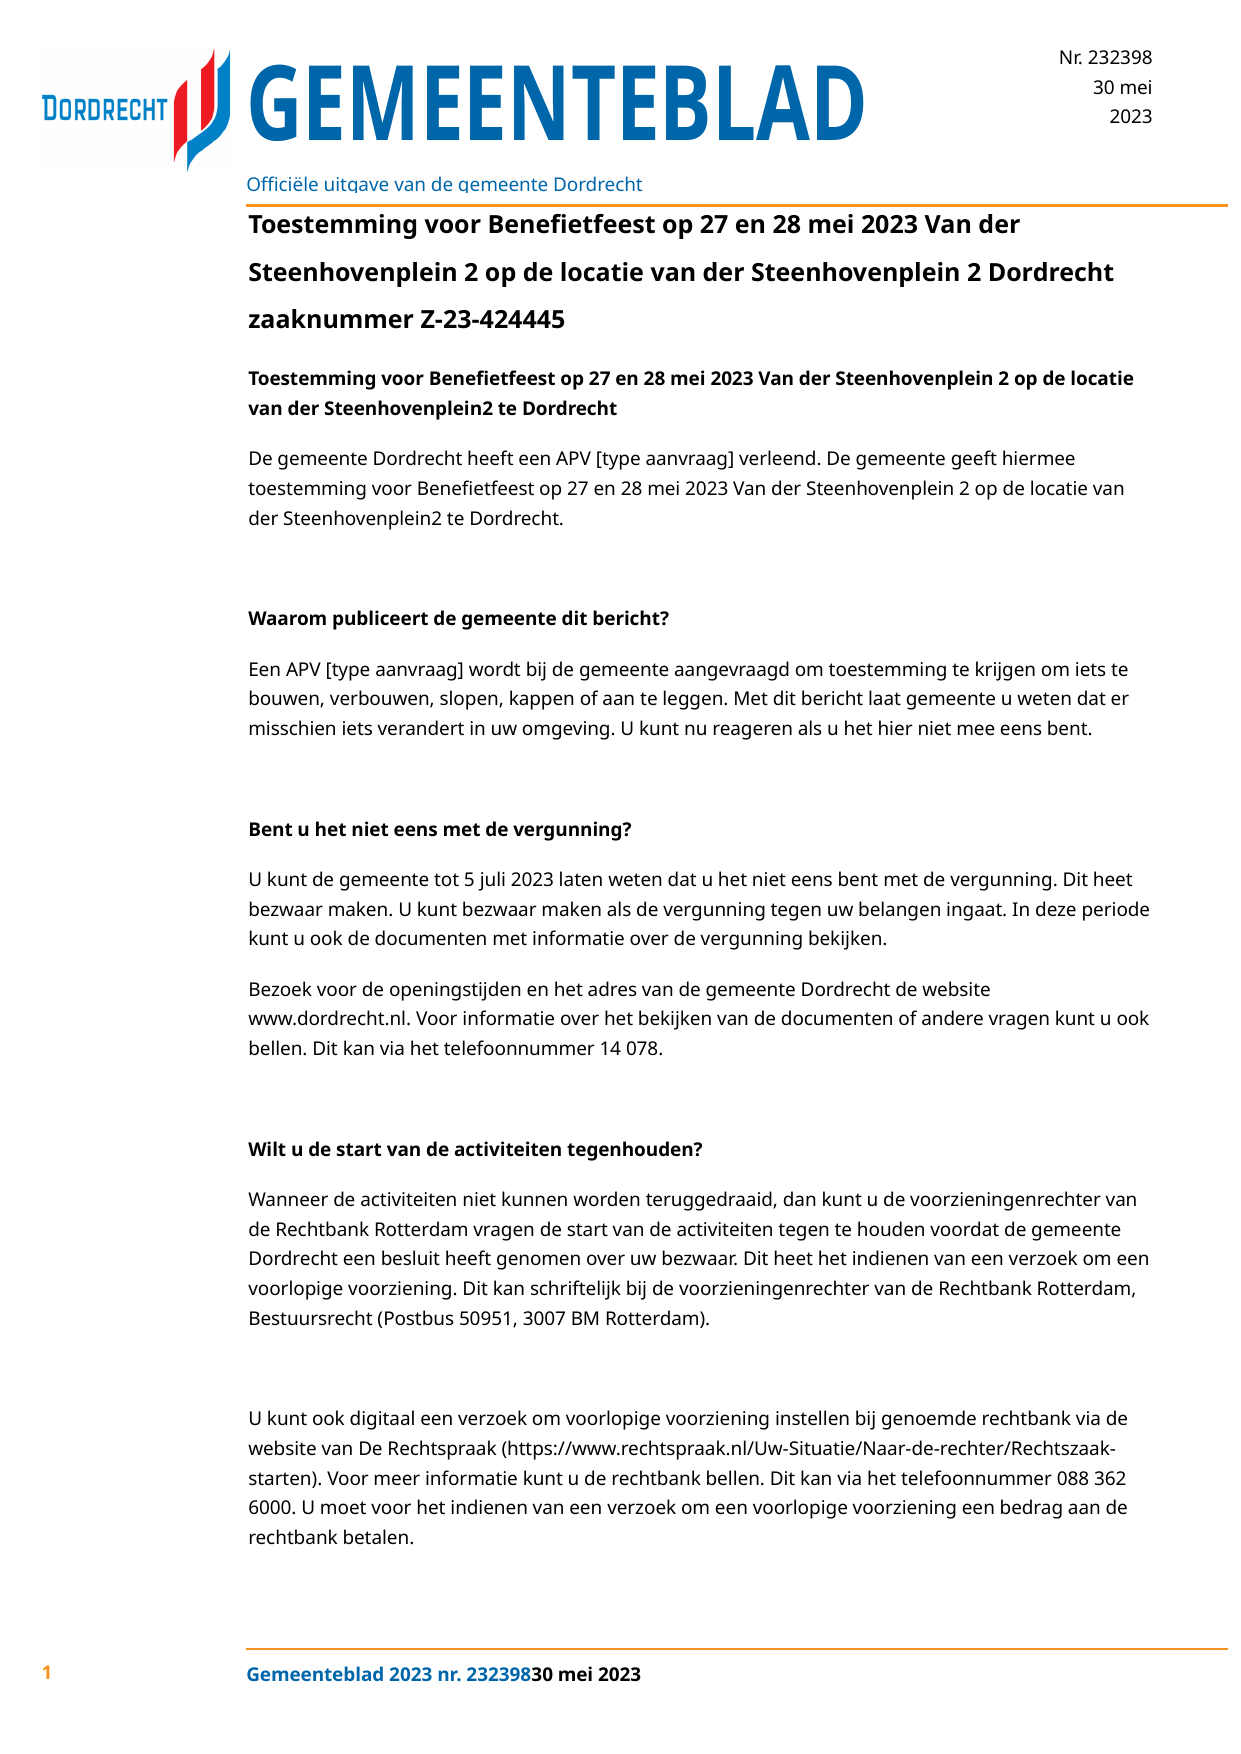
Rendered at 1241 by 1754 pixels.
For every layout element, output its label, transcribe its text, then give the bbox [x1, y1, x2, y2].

text Wilt u de start van de activiteiten tegenhouden? [248, 1136, 1152, 1162]
text U kunt ook digitaal een verzoek om voorlopige voorziening instellen bij genoemde rechtbank via de website van De Rechtspraak (https://www.rechtspraak.nl/Uw-Situatie/Naar-de-rechter/Rechtszaak-starten). Voor meer informatie kunt u de rechtbank bellen. Dit kan via het telefoonnummer 088 362 6000. U moet voor het indienen van een verzoek om een voorlopige voorziening een bedrag aan de rechtbank betalen. [248, 1406, 1152, 1549]
text Bent u het niet eens met de vergunning? [248, 816, 1152, 842]
text Wanneer de activiteiten niet kunnen worden teruggedraaid, dan kunt u de voorzieningenrechter van de Rechtbank Rotterdam vragen de start van de activiteiten tegen te houden voordat de gemeente Dordrecht een besluit heeft genomen over uw bezwaar. Dit heet het indienen van een verzoek om een voorlopige voorziening. Dit kan schriftelijk bij de voorzieningenrechter van de Rechtbank Rotterdam, Bestuursrecht (Postbus 50951, 3007 BM Rotterdam). [248, 1186, 1152, 1330]
text U kunt de gemeente tot 5 juli 2023 laten weten dat u het niet eens bent met de vergunning. Dit heet bezwaar maken. U kunt bezwaar maken als de vergunning tegen uw belangen ingaat. In deze periode kunt u ook de documenten met informatie over de vergunning bekijken. [248, 866, 1152, 951]
picture [41, 47, 231, 172]
text Bezoek voor de openingstijden en het adres van de gemeente Dordrecht de website www.dordrecht.nl. Voor informatie over het bekijken van de documenten of andere vragen kunt u ook bellen. Dit kan via het telefoonnummer 14 078. [248, 976, 1152, 1061]
text De gemeente Dordrecht heeft een APV [type aanvraag] verleend. De gemeente geeft hiermee toestemming voor Benefietfeest op 27 en 28 mei 2023 Van der Steenhovenplein 2 op de locatie van der Steenhovenplein2 te Dordrecht. [248, 446, 1152, 530]
text Waarom publiceert de gemeente dit bericht? [248, 606, 1152, 631]
text Toestemming voor Benefietfeest op 27 en 28 mei 2023 Van der Steenhovenplein 2 op de locatie van der Steenhovenplein2 te Dordrecht [248, 366, 1152, 421]
text Een APV [type aanvraag] wordt bij de gemeente aangevraagd om toestemming te krijgen om iets te bouwen, verbouwen, slopen, kappen of aan te leggen. Met dit bericht laat gemeente u weten dat er misschien iets verandert in uw omgeving. U kunt nu reageren als u het hier niet mee eens bent. [248, 656, 1152, 741]
text Toestemming voor Benefietfeest op 27 en 28 mei 2023 Van der Steenhovenplein 2 op de locatie van der Steenhovenplein 2 Dordrecht zaaknummer Z-23-424445 [248, 207, 1152, 336]
